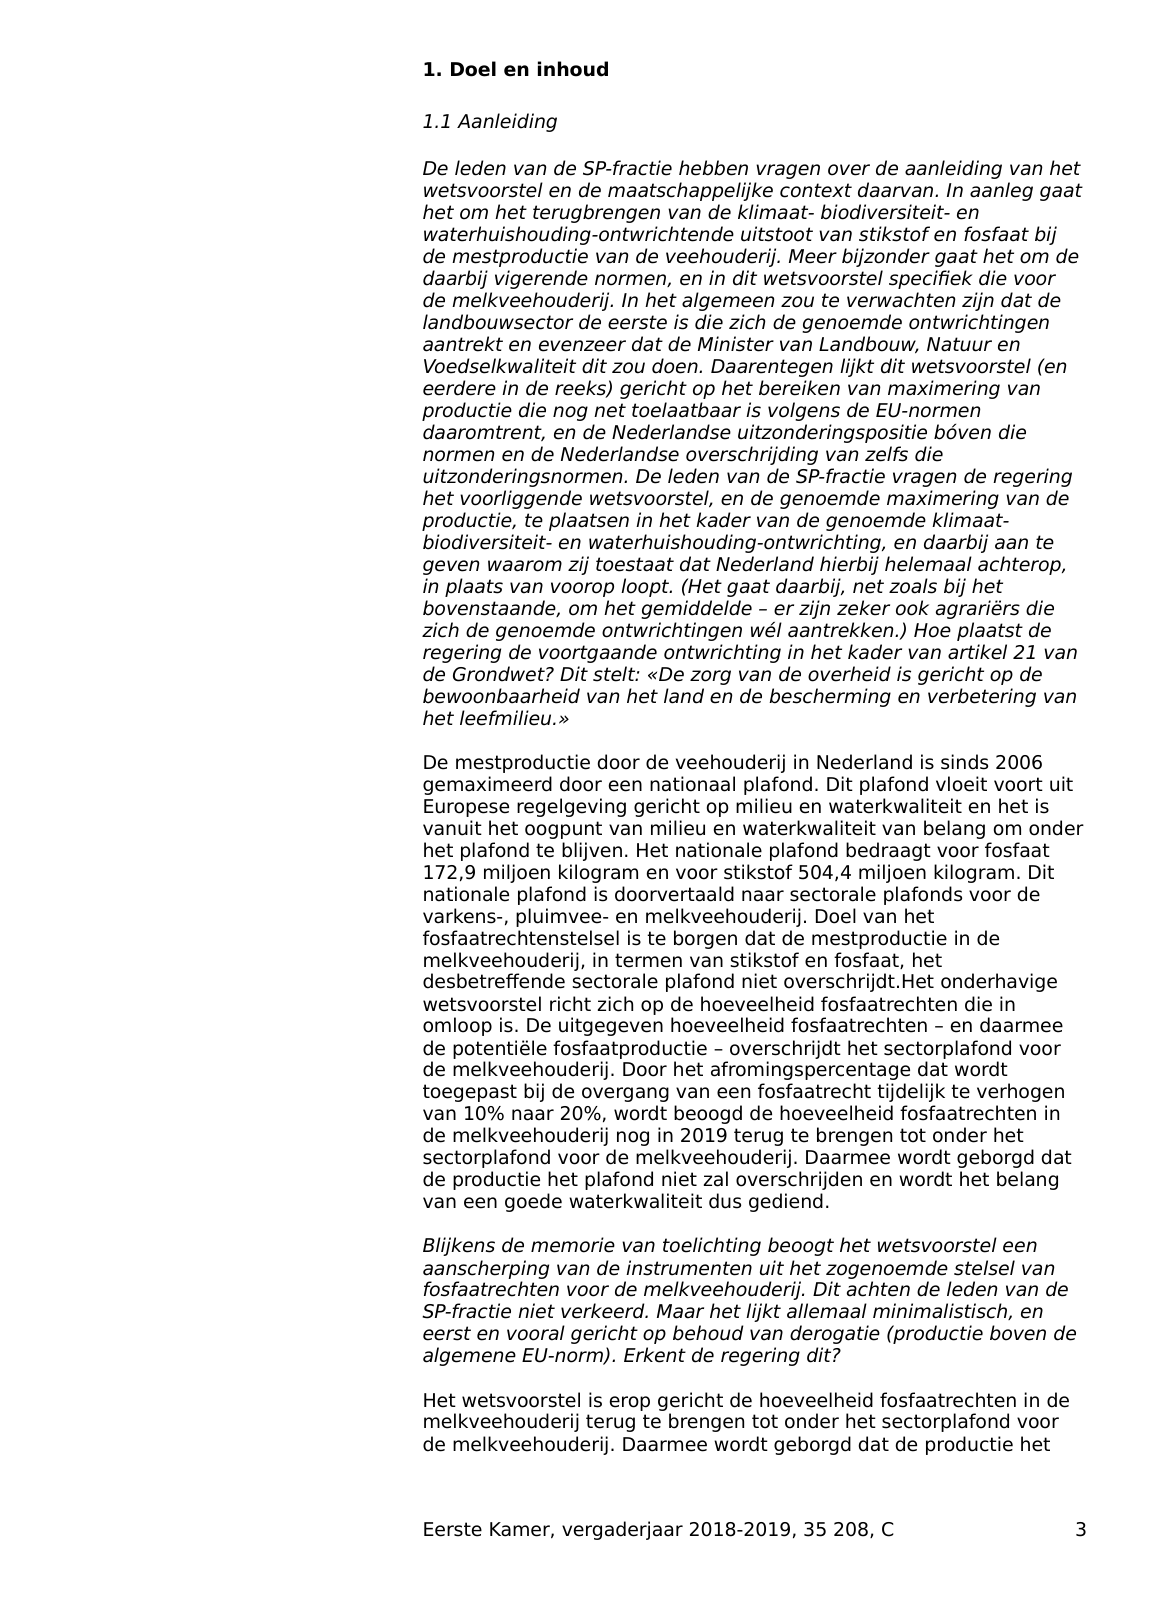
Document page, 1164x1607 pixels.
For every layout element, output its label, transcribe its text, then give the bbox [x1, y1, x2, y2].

text De mestproductie door de veehouderij in Nederland is sinds 2006 gemaximeerd door een nationaal plafond. Dit plafond vloeit voort uit Europese regelgeving gericht op milieu en waterkwaliteit en het is vanuit het oogpunt van milieu en waterkwaliteit van belang om onder het plafond te blijven. Het nationale plafond bedraagt voor fosfaat 172,9 miljoen kilogram en voor stikstof 504,4 miljoen kilogram. Dit nationale plafond is doorvertaald naar sectorale plafonds voor de varkens-, pluimvee- en melkveehouderij. Doel van het fosfaatrechtenstelsel is te borgen dat de mestproductie in de melkveehouderij, in termen van stikstof en fosfaat, het desbetreffende sectorale plafond niet overschrijdt.Het onderhavige wetsvoorstel richt zich op de hoeveelheid fosfaatrechten die in omloop is. De uitgegeven hoeveelheid fosfaatrechten – en daarmee de potentiële fosfaatproductie – overschrijdt het sectorplafond voor de melkveehouderij. Door het afromingspercentage dat wordt toegepast bij de overgang van een fosfaatrecht tijdelijk te verhogen van 10% naar 20%, wordt beoogd de hoeveelheid fosfaatrechten in de melkveehouderij nog in 2019 terug te brengen tot onder het sectorplafond voor de melkveehouderij. Daarmee wordt geborgd dat de productie het plafond niet zal overschrijden en wordt het belang van een goede waterkwaliteit dus gediend. [422, 752, 1087, 1213]
text De leden van de SP-fractie hebben vragen over de aanleiding van het wetsvoorstel en de maatschappelijke context daarvan. In aanleg gaat het om het terugbrengen van de klimaat- biodiversiteit- en waterhuishouding-ontwrichtende uitstoot van stikstof en fosfaat bij de mestproductie van de veehouderij. Meer bijzonder gaat het om de daarbij vigerende normen, en in dit wetsvoorstel specifiek die voor de melkveehouderij. In het algemeen zou te verwachten zijn dat de landbouwsector de eerste is die zich de genoemde ontwrichtingen aantrekt en evenzeer dat de Minister van Landbouw, Natuur en Voedselkwaliteit dit zou doen. Daarentegen lijkt dit wetsvoorstel (en eerdere in de reeks) gericht op het bereiken van maximering van productie die nog net toelaatbaar is volgens de EU-normen daaromtrent, en de Nederlandse uitzonderingspositie bóven die normen en de Nederlandse overschrijding van zelfs die uitzonderingsnormen. De leden van de SP-fractie vragen de regering het voorliggende wetsvoorstel, en de genoemde maximering van de productie, te plaatsen in het kader van de genoemde klimaat- biodiversiteit- en waterhuishouding-ontwrichting, en daarbij aan te geven waarom zij toestaat dat Nederland hierbij helemaal achterop, in plaats van voorop loopt. (Het gaat daarbij, net zoals bij het bovenstaande, om het gemiddelde – er zijn zeker ook agrariërs die zich de genoemde ontwrichtingen wél aantrekken.) Hoe plaatst de regering de voortgaande ontwrichting in het kader van artikel 21 van de Grondwet? Dit stelt: «De zorg van de overheid is gericht op de bewoonbaarheid van het land en de bescherming en verbetering van het leefmilieu.» [422, 158, 1087, 729]
subtitle 1.1 Aanleiding [422, 111, 1087, 133]
text Het wetsvoorstel is erop gericht de hoeveelheid fosfaatrechten in de melkveehouderij terug te brengen tot onder het sectorplafond voor de melkveehouderij. Daarmee wordt geborgd dat de productie het [422, 1389, 1087, 1455]
text Blijkens de memorie van toelichting beoogt het wetsvoorstel een aanscherping van de instrumenten uit het zogenoemde stelsel van fosfaatrechten voor de melkveehouderij. Dit achten de leden van de SP-fractie niet verkeerd. Maar het lijkt allemaal minimalistisch, en eerst en vooral gericht op behoud van derogatie (productie boven de algemene EU-norm). Erkent de regering dit? [422, 1235, 1087, 1367]
subtitle 1. Doel en inhoud [422, 59, 1087, 81]
